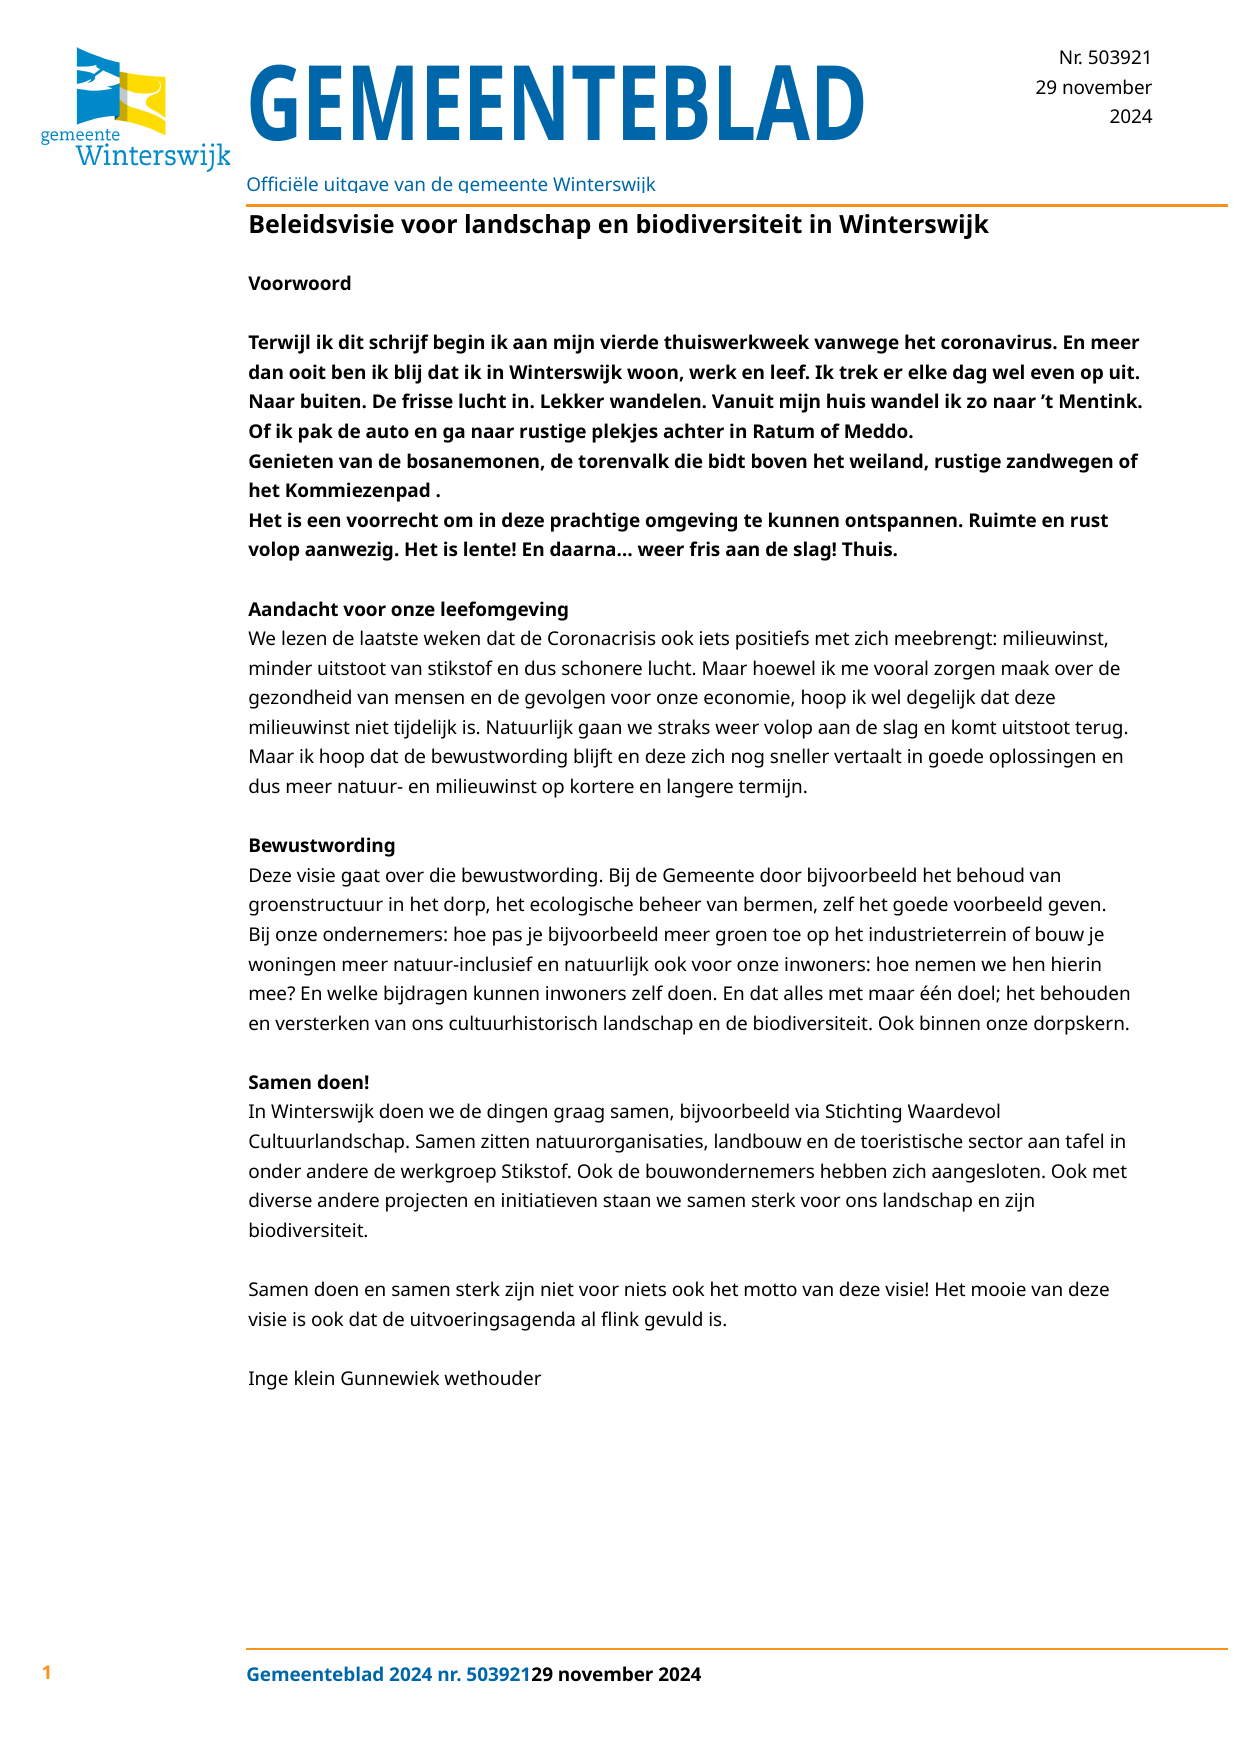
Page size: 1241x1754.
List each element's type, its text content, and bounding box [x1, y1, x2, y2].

text Deze visie gaat over die bewustwording. Bij de Gemeente door bijvoorbeeld het behoud van groenstructuur in het dorp, het ecologische beheer van bermen, zelf het goede voorbeeld geven. [248, 862, 1152, 917]
text Het is een voorrecht om in deze prachtige omgeving te kunnen ontspannen. Ruimte en rust volop aanwezig. Het is lente! En daarna… weer fris aan de slag! Thuis. [248, 507, 1152, 562]
text Genieten van de bosanemonen, de torenvalk die bidt boven het weiland, rustige zandwegen of het Kommiezenpad . [248, 448, 1152, 503]
text Beleidsvisie voor landschap en biodiversiteit in Winterswijk [248, 207, 1152, 241]
picture [41, 47, 231, 172]
text Terwijl ik dit schrijf begin ik aan mijn vierde thuiswerkweek vanwege het coronavirus. En meer dan ooit ben ik blij dat ik in Winterswijk woon, werk en leef. Ik trek er elke dag wel even op uit. Naar buiten. De frisse lucht in. Lekker wandelen. Vanuit mijn huis wandel ik zo naar ’t Mentink. Of ik pak de auto en ga naar rustige plekjes achter in Ratum of Meddo. [248, 329, 1152, 444]
text Aandacht voor onze leefomgeving [248, 596, 1152, 621]
text Bewustwording [248, 832, 1152, 858]
text Inge klein Gunnewiek wethouder [248, 1365, 1152, 1391]
text Samen doen en samen sterk zijn niet voor niets ook het motto van deze visie! Het mooie van deze visie is ook dat de uitvoeringsagenda al flink gevuld is. [248, 1276, 1152, 1331]
text Samen doen! [248, 1069, 1152, 1095]
picture [225, 153, 231, 162]
text In Winterswijk doen we de dingen graag samen, bijvoorbeeld via Stichting Waardevol Cultuurlandschap. Samen zitten natuurorganisaties, landbouw en de toeristische sector aan tafel in onder andere de werkgroep Stikstof. Ook de bouwondernemers hebben zich aangesloten. Ook met diverse andere projecten en initiatieven staan we samen sterk voor ons landschap en zijn biodiversiteit. [248, 1099, 1152, 1243]
text Bij onze ondernemers: hoe pas je bijvoorbeeld meer groen toe op het industrieterrein of bouw je woningen meer natuur-inclusief en natuurlijk ook voor onze inwoners: hoe nemen we hen hierin mee? En welke bijdragen kunnen inwoners zelf doen. En dat alles met maar één doel; het behouden en versterken van ons cultuurhistorisch landschap en de biodiversiteit. Ook binnen onze dorpskern. [248, 921, 1152, 1036]
text Voorwoord [248, 270, 1152, 296]
text We lezen de laatste weken dat de Coronacrisis ook iets positiefs met zich meebrengt: milieuwinst, minder uitstoot van stikstof en dus schonere lucht. Maar hoewel ik me vooral zorgen maak over de gezondheid van mensen en de gevolgen voor onze economie, hoop ik wel degelijk dat deze milieuwinst niet tijdelijk is. Natuurlijk gaan we straks weer volop aan de slag en komt uitstoot terug. Maar ik hoop dat de bewustwording blijft en deze zich nog sneller vertaalt in goede oplossingen en dus meer natuur- en milieuwinst op kortere en langere termijn. [248, 625, 1152, 799]
